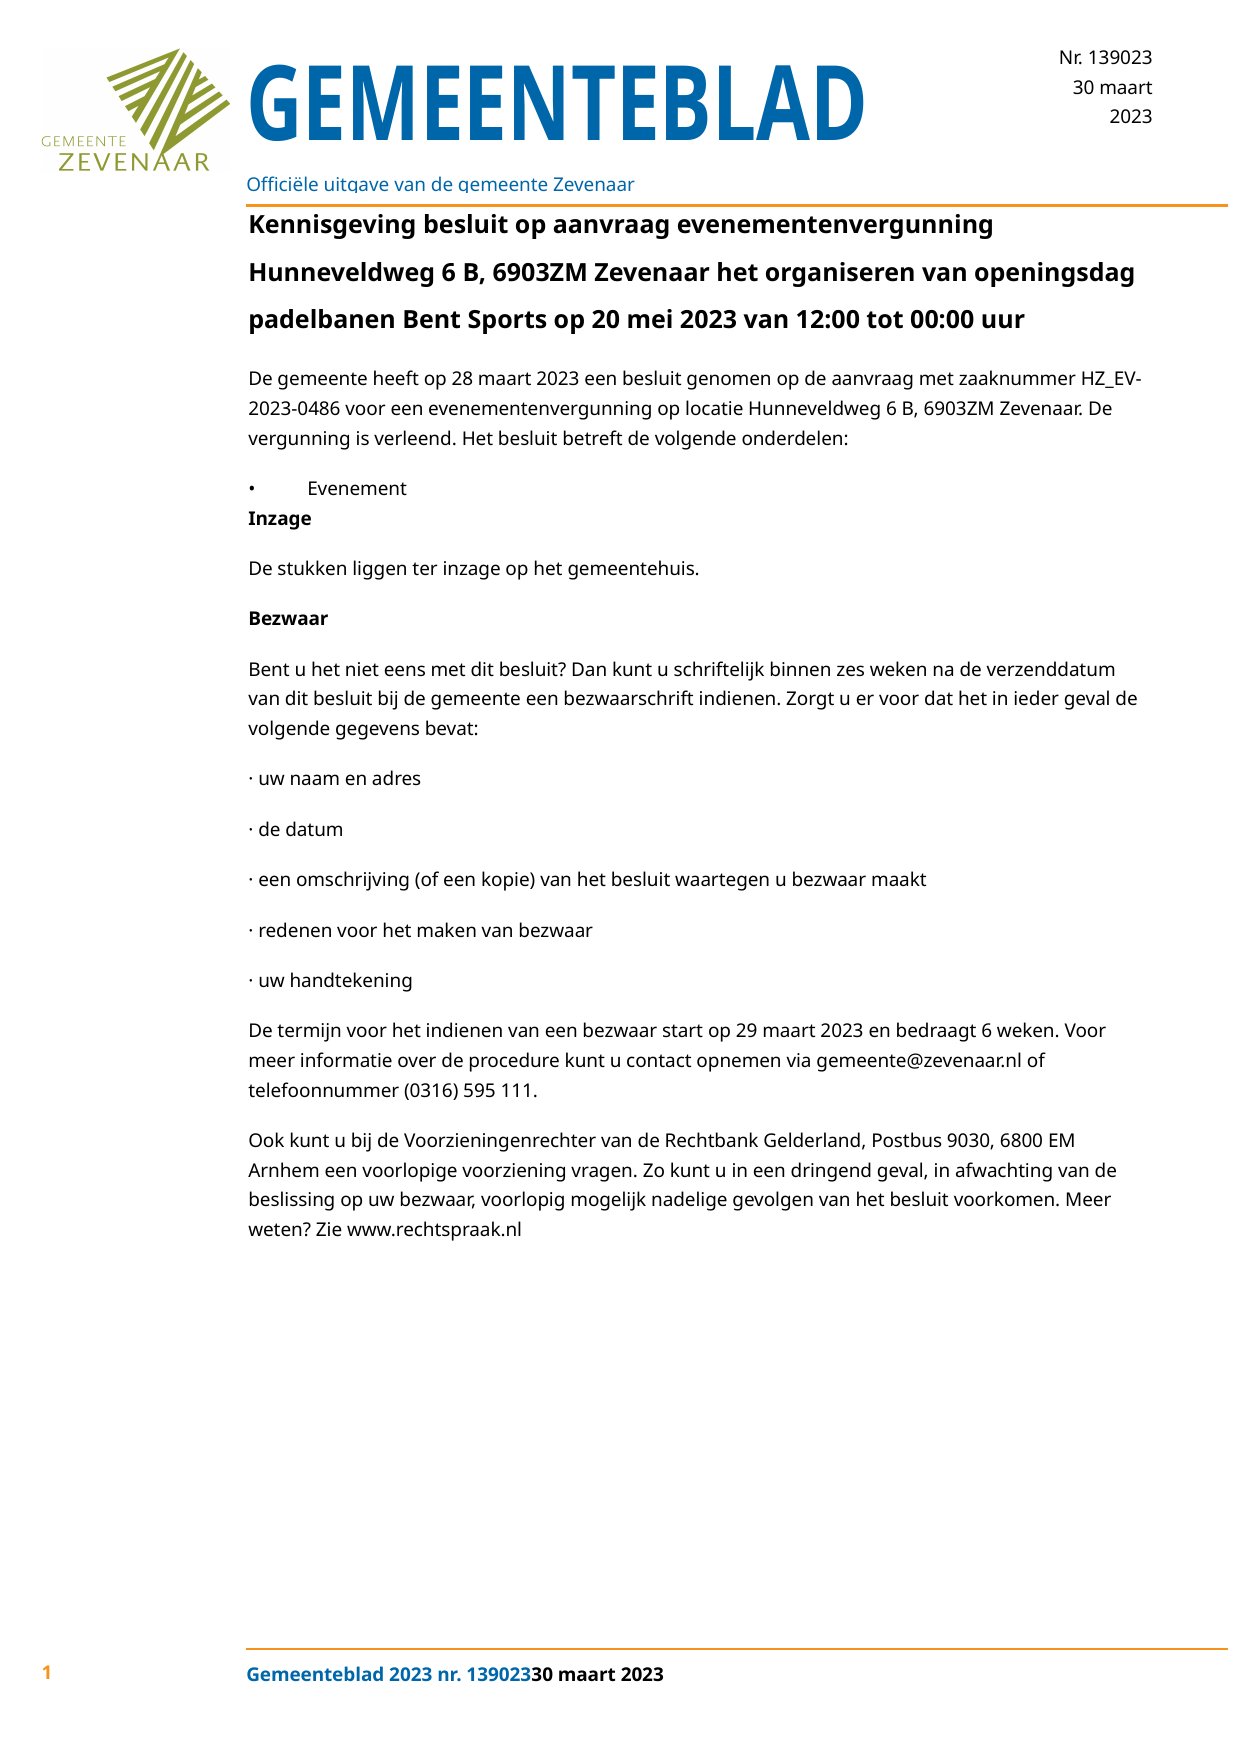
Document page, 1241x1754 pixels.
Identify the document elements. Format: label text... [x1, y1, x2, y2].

text · de datum [248, 816, 1152, 842]
text · redenen voor het maken van bezwaar [248, 917, 1152, 942]
text De stukken liggen ter inzage op het gemeentehuis. [248, 555, 1152, 581]
text Bezwaar [248, 606, 1152, 631]
text De termijn voor het indienen van een bezwaar start op 29 maart 2023 en bedraagt 6 weken. Voor meer informatie over de procedure kunt u contact opnemen via gemeente@zevenaar.nl of telefoonnummer (0316) 595 111. [248, 1018, 1152, 1102]
text · uw naam en adres [248, 766, 1152, 791]
text De gemeente heeft op 28 maart 2023 een besluit genomen op de aanvraag met zaaknummer HZ_EV-2023-0486 voor een evenementenvergunning op locatie Hunneveldweg 6 B, 6903ZM Zevenaar. De vergunning is verleend. Het besluit betreft de volgende onderdelen: [248, 366, 1152, 450]
picture [41, 47, 231, 172]
text Kennisgeving besluit op aanvraag evenementenvergunning Hunneveldweg 6 B, 6903ZM Zevenaar het organiseren van openingsdag padelbanen Bent Sports op 20 mei 2023 van 12:00 tot 00:00 uur [248, 207, 1152, 336]
list Evenement [248, 475, 1152, 501]
text · uw handtekening [248, 967, 1152, 993]
text Bent u het niet eens met dit besluit? Dan kunt u schriftelijk binnen zes weken na de verzenddatum van dit besluit bij de gemeente een bezwaarschrift indienen. Zorgt u er voor dat het in ieder geval de volgende gegevens bevat: [248, 656, 1152, 741]
text Inzage [248, 505, 1152, 530]
text Ook kunt u bij de Voorzieningenrechter van de Rechtbank Gelderland, Postbus 9030, 6800 EM Arnhem een voorlopige voorziening vragen. Zo kunt u in een dringend geval, in afwachting van de beslissing op uw bezwaar, voorlopig mogelijk nadelige gevolgen van het besluit voorkomen. Meer weten? Zie www.rechtspraak.nl [248, 1127, 1152, 1242]
text · een omschrijving (of een kopie) van het besluit waartegen u bezwaar maakt [248, 866, 1152, 892]
